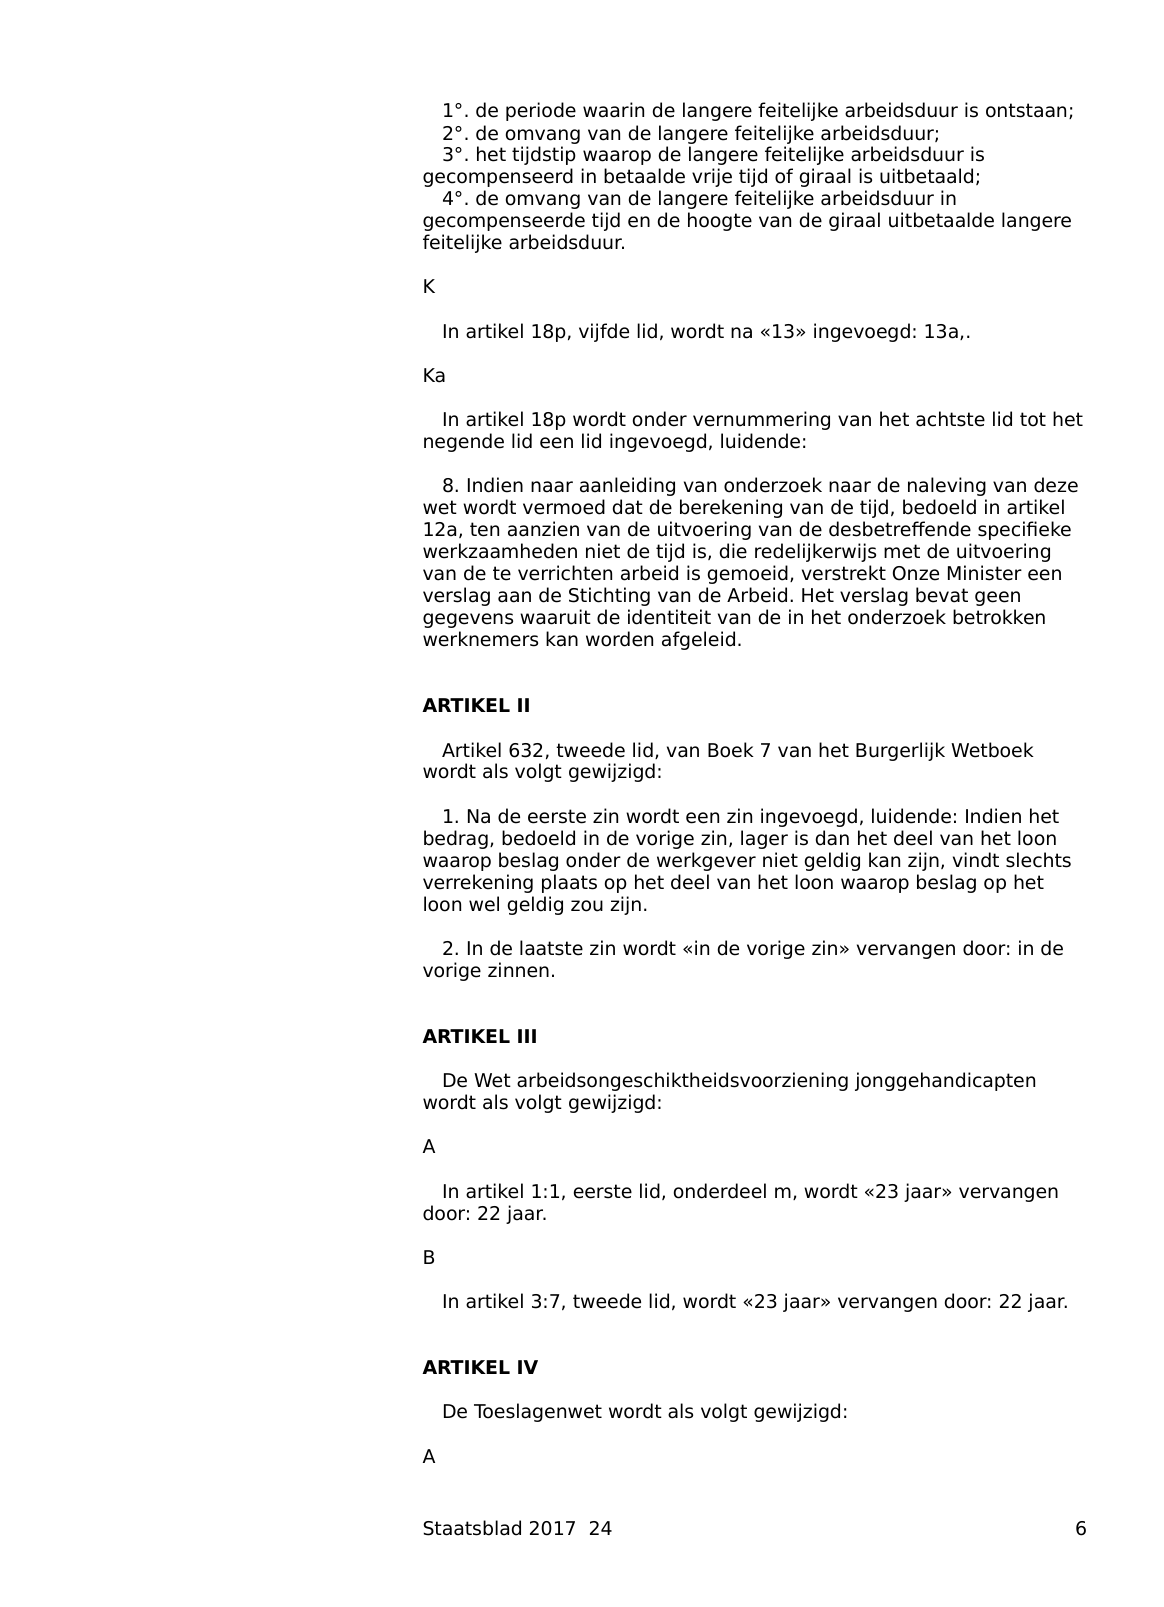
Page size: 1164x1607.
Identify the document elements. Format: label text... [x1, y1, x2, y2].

text In artikel 18p, vijfde lid, wordt na «13» ingevoegd: 13a,. [422, 321, 1087, 343]
subtitle ARTIKEL IV [422, 1357, 1087, 1379]
text K [422, 276, 1087, 298]
text In artikel 1:1, eerste lid, onderdeel m, wordt «23 jaar» vervangen door: 22 jaar. [422, 1181, 1087, 1224]
text In artikel 18p wordt onder vernummering van het achtste lid tot het negende lid een lid ingevoegd, luidende: [422, 409, 1087, 453]
subtitle ARTIKEL III [422, 1026, 1087, 1048]
text 2°. de omvang van de langere feitelijke arbeidsduur; [422, 122, 1087, 144]
text Ka [422, 365, 1087, 387]
text B [422, 1247, 1087, 1269]
text 1°. de periode waarin de langere feitelijke arbeidsduur is ontstaan; [422, 100, 1087, 122]
text 1. Na de eerste zin wordt een zin ingevoegd, luidende: Indien het bedrag, bedoeld in de vorige zin, lager is dan het deel van het loon waarop beslag onder de werkgever niet geldig kan zijn, vindt slechts verrekening plaats op het deel van het loon waarop beslag op het loon wel geldig zou zijn. [422, 806, 1087, 916]
text De Wet arbeidsongeschiktheidsvoorziening jonggehandicapten wordt als volgt gewijzigd: [422, 1070, 1087, 1114]
text Artikel 632, tweede lid, van Boek 7 van het Burgerlijk Wetboek wordt als volgt gewijzigd: [422, 739, 1087, 783]
text 4°. de omvang van de langere feitelijke arbeidsduur in gecompenseerde tijd en de hoogte van de giraal uitbetaalde langere feitelijke arbeidsduur. [422, 188, 1087, 254]
text A [422, 1446, 1087, 1467]
text De Toeslagenwet wordt als volgt gewijzigd: [422, 1401, 1087, 1423]
text 2. In de laatste zin wordt «in de vorige zin» vervangen door: in de vorige zinnen. [422, 938, 1087, 982]
text In artikel 3:7, tweede lid, wordt «23 jaar» vervangen door: 22 jaar. [422, 1291, 1087, 1313]
text 3°. het tijdstip waarop de langere feitelijke arbeidsduur is gecompenseerd in betaalde vrije tijd of giraal is uitbetaald; [422, 144, 1087, 188]
text A [422, 1136, 1087, 1158]
subtitle ARTIKEL II [422, 695, 1087, 717]
text 8. Indien naar aanleiding van onderzoek naar de naleving van deze wet wordt vermoed dat de berekening van de tijd, bedoeld in artikel 12a, ten aanzien van de uitvoering van de desbetreffende specifieke werkzaamheden niet de tijd is, die redelijkerwijs met de uitvoering van de te verrichten arbeid is gemoeid, verstrekt Onze Minister een verslag aan de Stichting van de Arbeid. Het verslag bevat geen gegevens waaruit de identiteit van de in het onderzoek betrokken werknemers kan worden afgeleid. [422, 475, 1087, 651]
